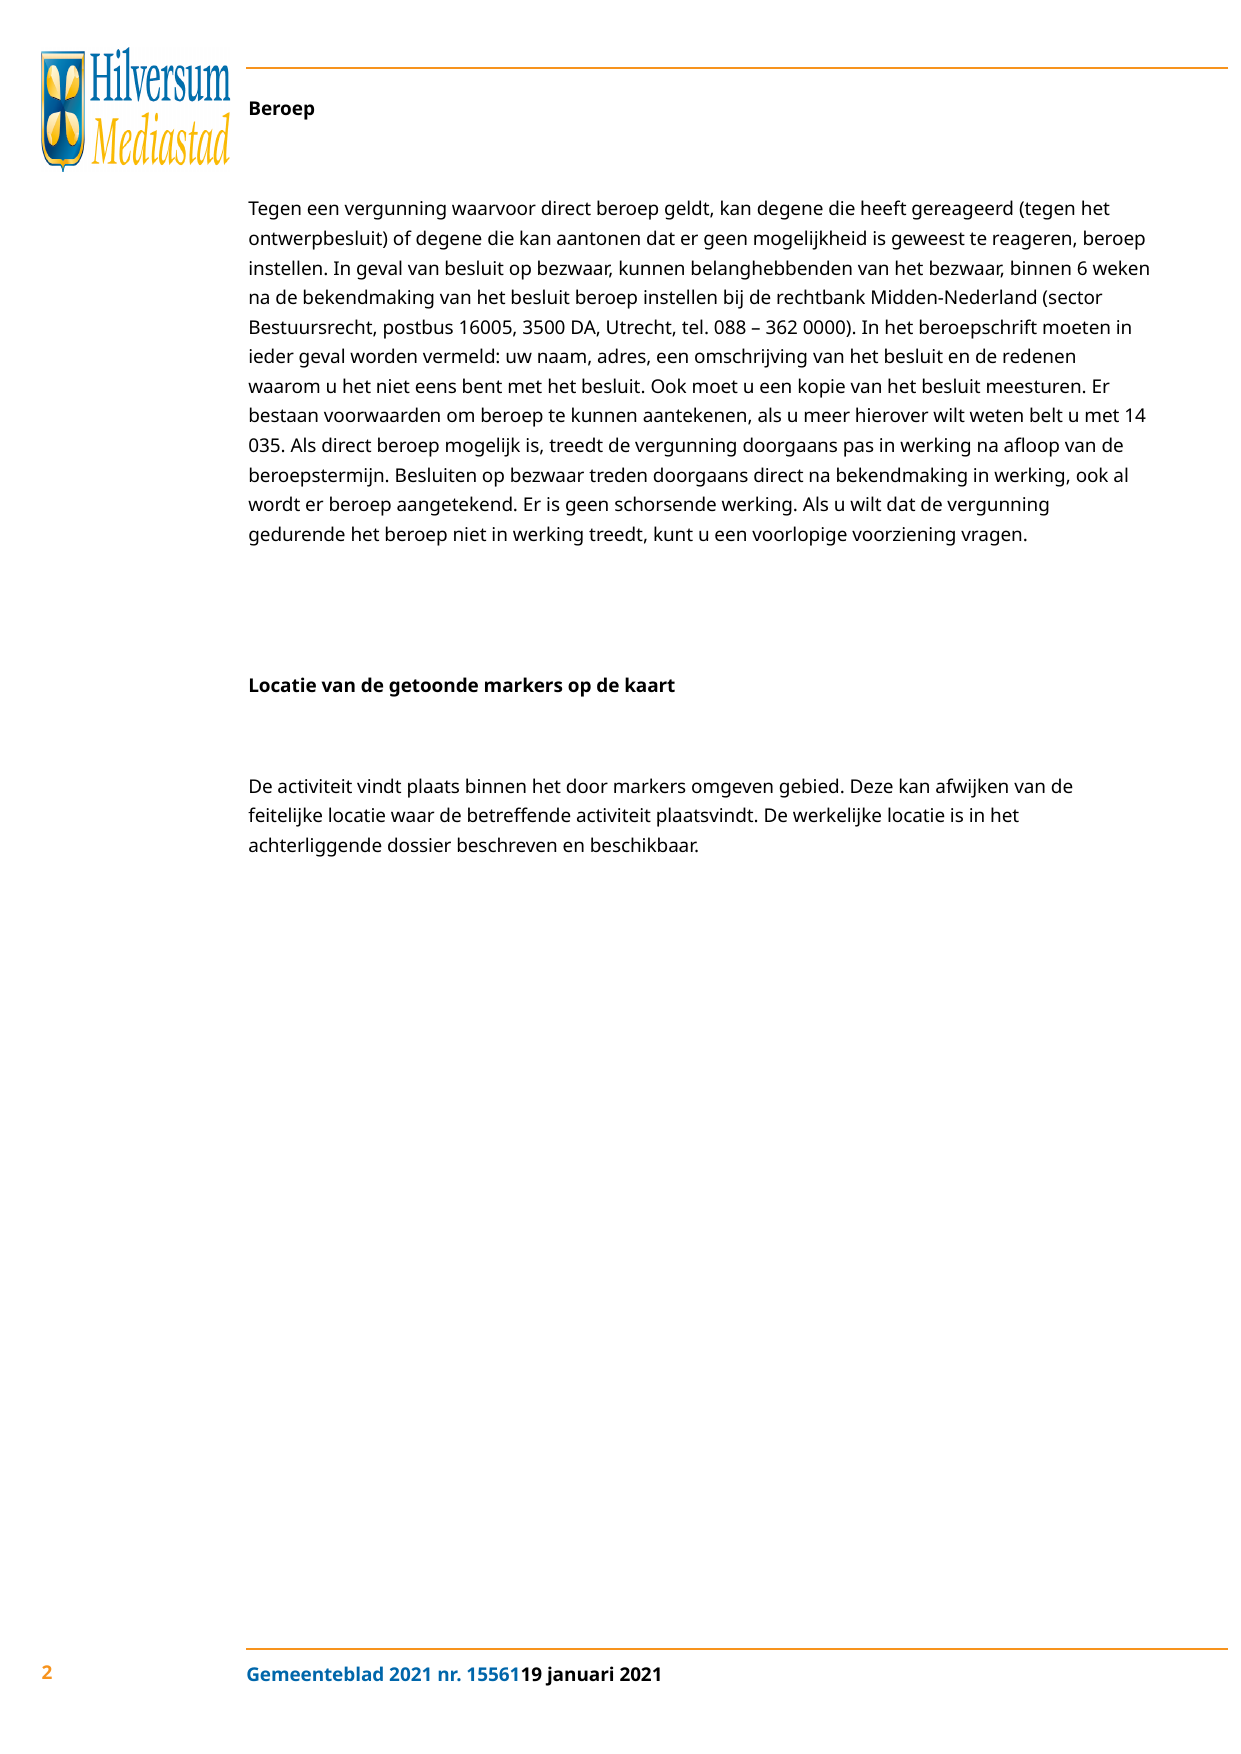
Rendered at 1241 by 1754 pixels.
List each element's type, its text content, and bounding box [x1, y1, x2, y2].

text Locatie van de getoonde markers op de kaart [248, 672, 1152, 698]
picture [41, 47, 231, 172]
text Beroep [248, 95, 1152, 121]
text De activiteit vindt plaats binnen het door markers omgeven gebied. Deze kan afwijken van de feitelijke locatie waar de betreffende activiteit plaatsvindt. De werkelijke locatie is in het achterliggende dossier beschreven en beschikbaar. [248, 773, 1152, 858]
text Tegen een vergunning waarvoor direct beroep geldt, kan degene die heeft gereageerd (tegen het ontwerpbesluit) of degene die kan aantonen dat er geen mogelijkheid is geweest te reageren, beroep instellen. In geval van besluit op bezwaar, kunnen belanghebbenden van het bezwaar, binnen 6 weken na de bekendmaking van het besluit beroep instellen bij de rechtbank Midden-Nederland (sector Bestuursrecht, postbus 16005, 3500 DA, Utrecht, tel. 088 – 362 0000). In het beroepschrift moeten in ieder geval worden vermeld: uw naam, adres, een omschrijving van het besluit en de redenen waarom u het niet eens bent met het besluit. Ook moet u een kopie van het besluit meesturen. Er bestaan voorwaarden om beroep te kunnen aantekenen, als u meer hierover wilt weten belt u met 14 035. Als direct beroep mogelijk is, treedt de vergunning doorgaans pas in werking na afloop van de beroepstermijn. Besluiten op bezwaar treden doorgaans direct na bekendmaking in werking, ook al wordt er beroep aangetekend. Er is geen schorsende werking. Als u wilt dat de vergunning gedurende het beroep niet in werking treedt, kunt u een voorlopige voorziening vragen. [248, 196, 1152, 547]
